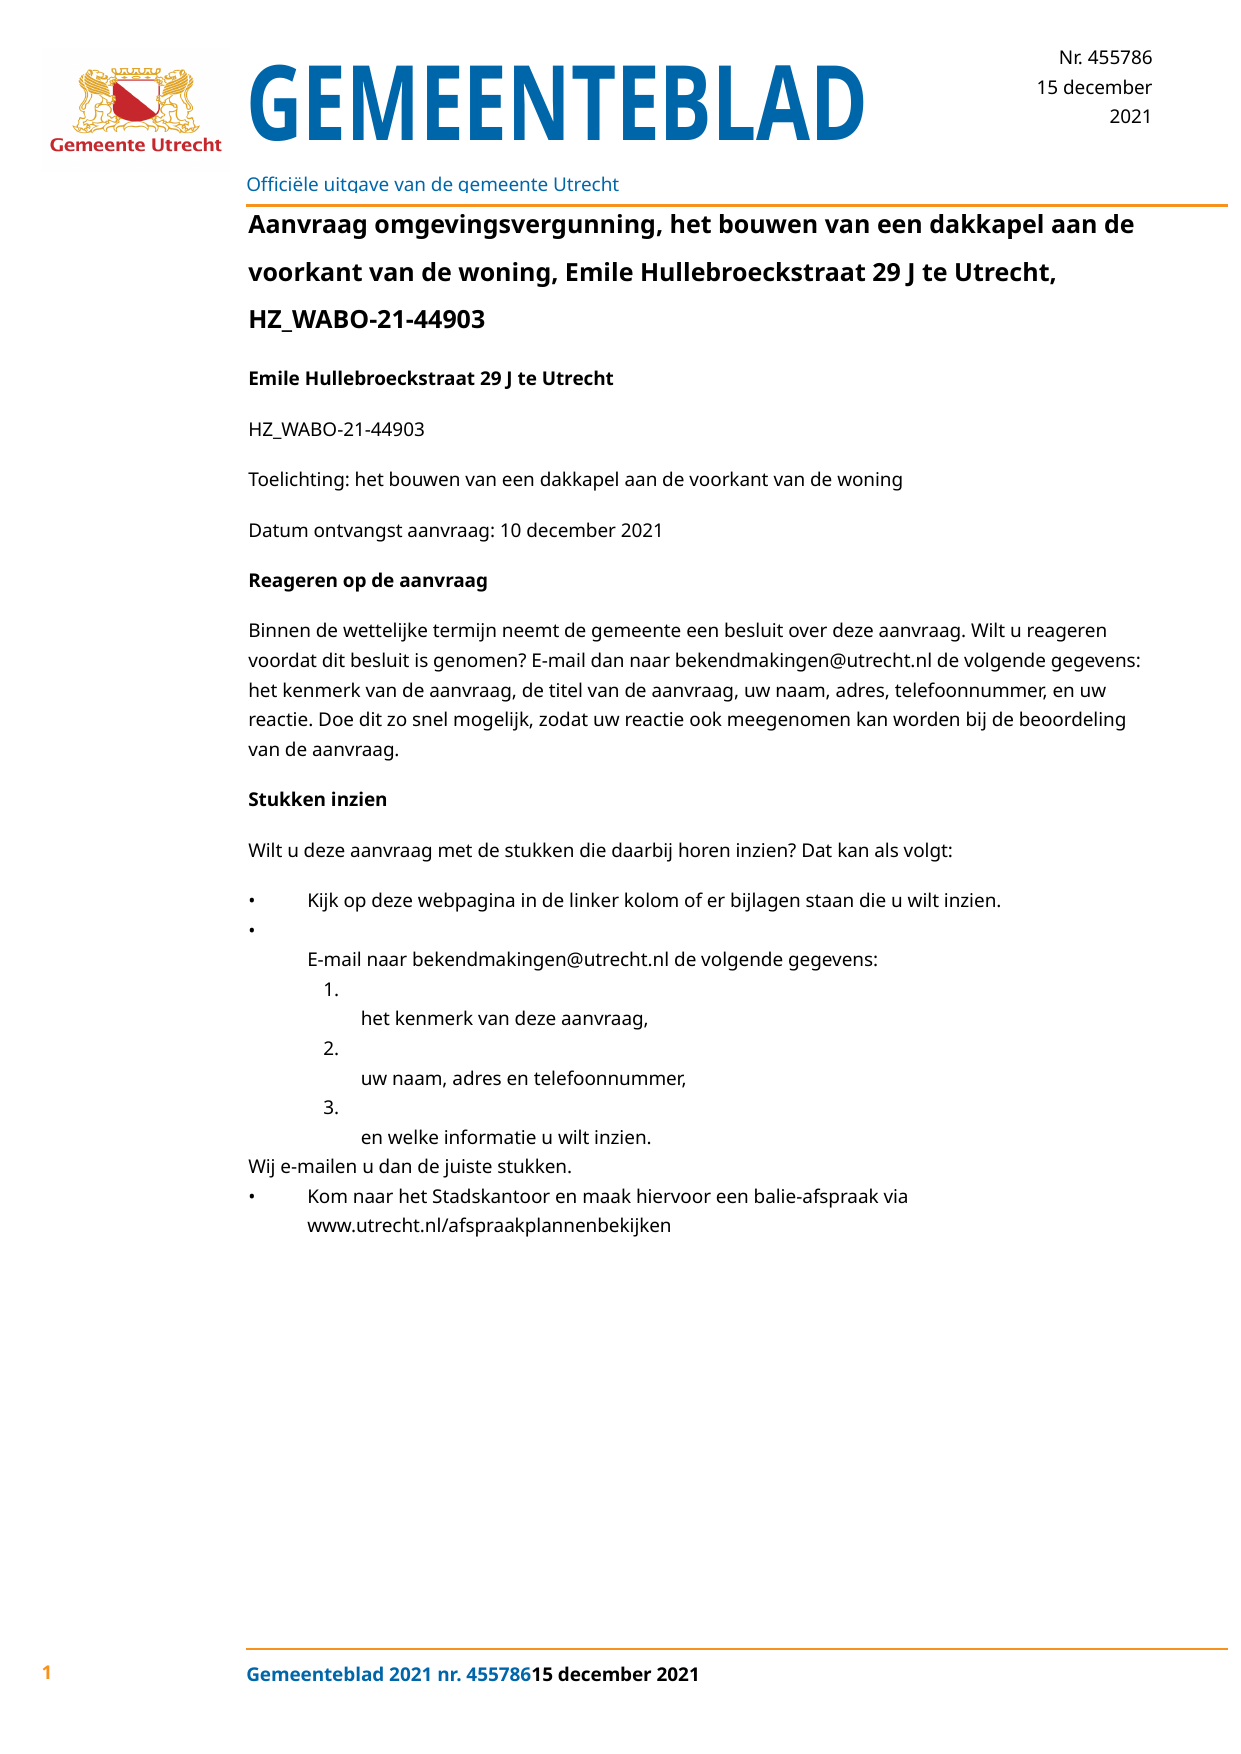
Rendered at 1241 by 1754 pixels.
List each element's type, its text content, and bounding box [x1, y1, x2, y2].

list het kenmerk van deze aanvraag, [323, 1006, 1152, 1031]
text Wilt u deze aanvraag met de stukken die daarbij horen inzien? Dat kan als volgt: [248, 837, 1152, 862]
list Kijk op deze webpagina in de linker kolom of er bijlagen staan die u wilt inzien. [248, 887, 1152, 913]
list en welke informatie u wilt inzien. [323, 1124, 1152, 1149]
picture [41, 47, 231, 172]
text Aanvraag omgevingsvergunning, het bouwen van een dakkapel aan de voorkant van de woning, Emile Hullebroeckstraat 29 J te Utrecht, HZ_WABO-21-44903 [248, 207, 1152, 336]
text Reageren op de aanvraag [248, 567, 1152, 593]
text Toelichting: het bouwen van een dakkapel aan de voorkant van de woning [248, 466, 1152, 492]
text Binnen de wettelijke termijn neemt de gemeente een besluit over deze aanvraag. Wilt u reageren voordat dit besluit is genomen? E-mail dan naar bekendmakingen@utrecht.nl de volgende gegevens: het kenmerk van de aanvraag, de titel van de aanvraag, uw naam, adres, telefoonnummer, en uw reactie. Doe dit zo snel mogelijk, zodat uw reactie ook meegenomen kan worden bij de beoordeling van de aanvraag. [248, 618, 1152, 762]
text Wij e-mailen u dan de juiste stukken. [248, 1153, 1152, 1179]
text Emile Hullebroeckstraat 29 J te Utrecht [248, 366, 1152, 391]
list uw naam, adres en telefoonnummer, [323, 1065, 1152, 1090]
text Datum ontvangst aanvraag: 10 december 2021 [248, 517, 1152, 542]
text HZ_WABO-21-44903 [248, 416, 1152, 442]
list Kom naar het Stadskantoor en maak hiervoor een balie-afspraak via www.utrecht.nl/afspraakplannenbekijken [248, 1183, 1152, 1238]
text Stukken inzien [248, 786, 1152, 812]
list E-mail naar bekendmakingen@utrecht.nl de volgende gegevens: [248, 946, 1152, 972]
